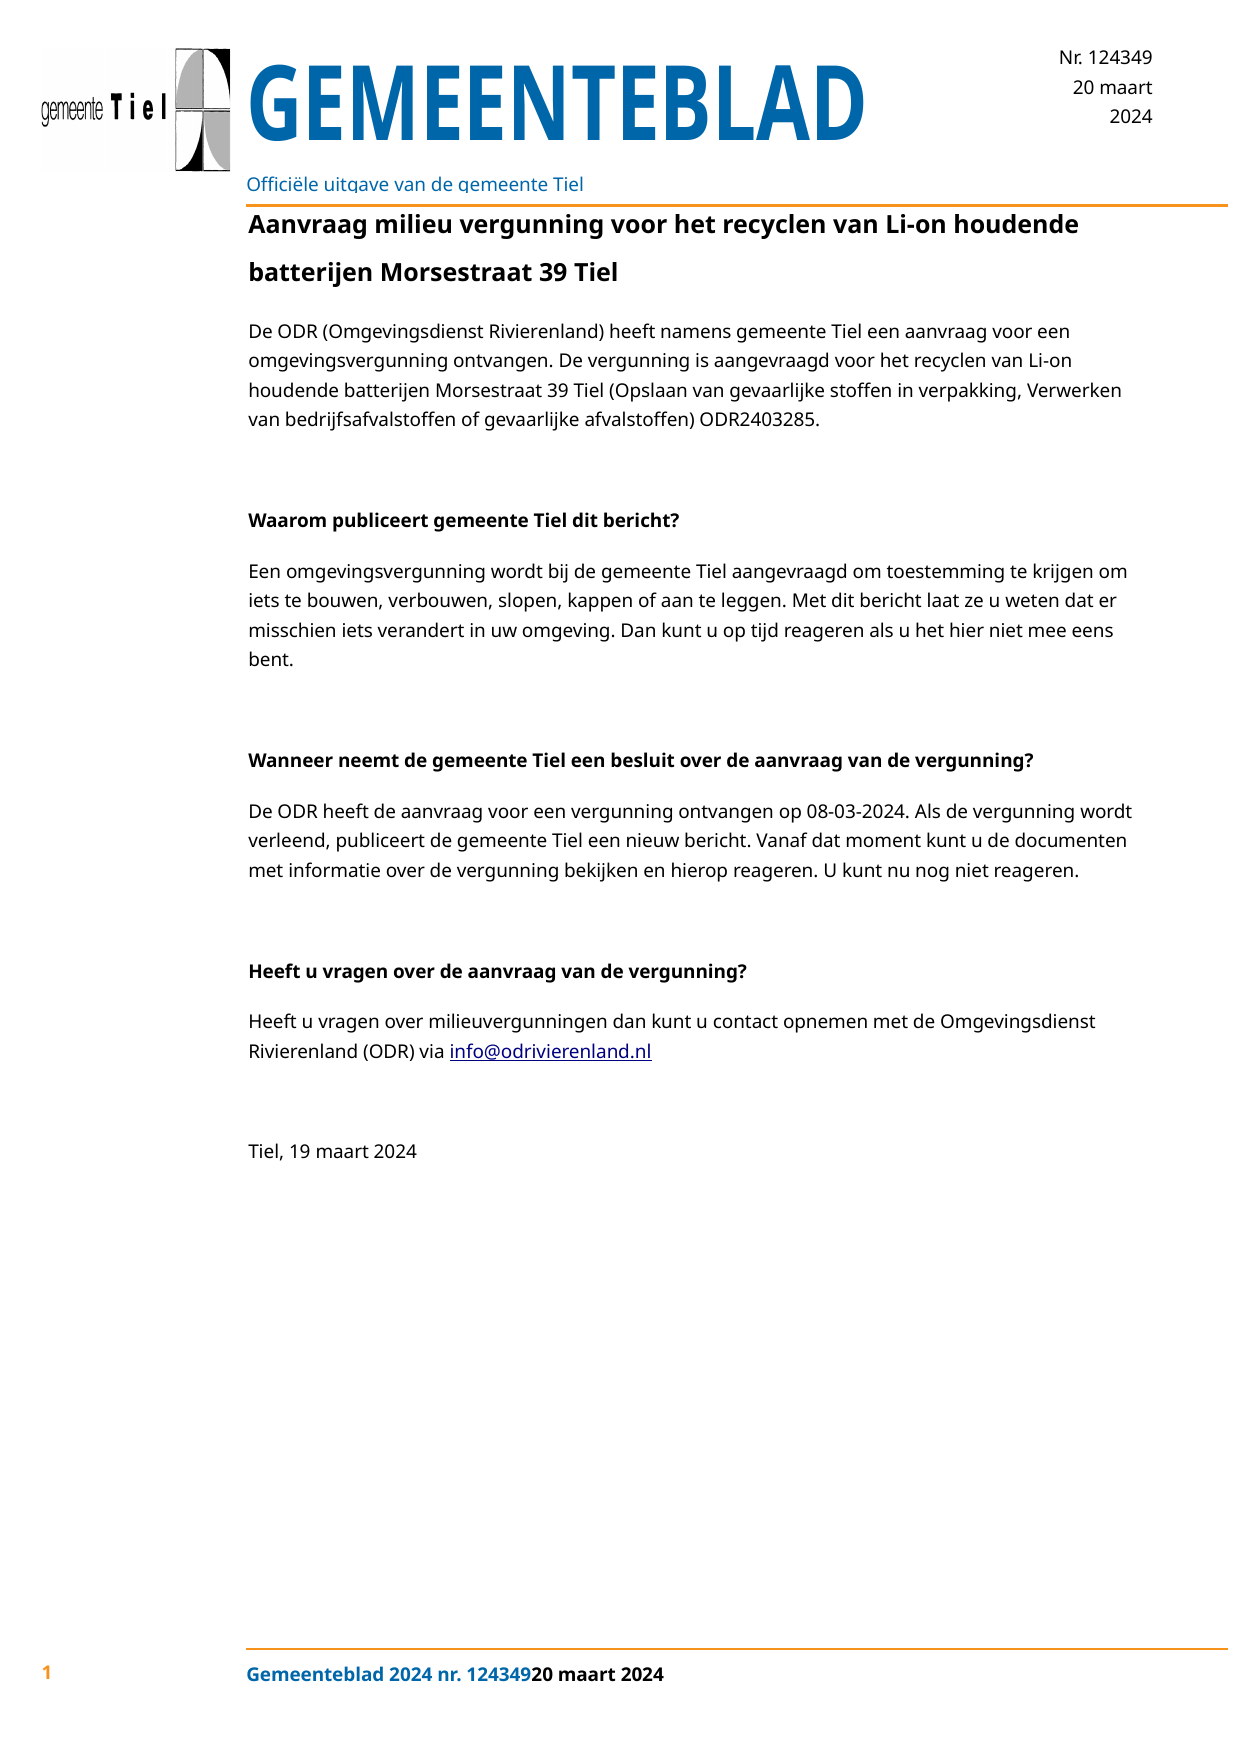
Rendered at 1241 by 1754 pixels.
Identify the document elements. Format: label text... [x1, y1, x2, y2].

text Tiel, 19 maart 2024 [248, 1139, 1152, 1164]
text Waarom publiceert gemeente Tiel dit bericht? [248, 507, 1152, 533]
text Een omgevingsvergunning wordt bij de gemeente Tiel aangevraagd om toestemming te krijgen om iets te bouwen, verbouwen, slopen, kappen of aan te leggen. Met dit bericht laat ze u weten dat er misschien iets verandert in uw omgeving. Dan kunt u op tijd reageren als u het hier niet mee eens bent. [248, 558, 1152, 672]
text De ODR (Omgevingsdienst Rivierenland) heeft namens gemeente Tiel een aanvraag voor een omgevingsvergunning ontvangen. De vergunning is aangevraagd voor het recyclen van Li-on houdende batterijen Morsestraat 39 Tiel (Opslaan van gevaarlijke stoffen in verpakking, Verwerken van bedrijfsafvalstoffen of gevaarlijke afvalstoffen) ODR2403285. [248, 318, 1152, 432]
text Aanvraag milieu vergunning voor het recyclen van Li-on houdende batterijen Morsestraat 39 Tiel [248, 207, 1152, 288]
text Wanneer neemt de gemeente Tiel een besluit over de aanvraag van de vergunning? [248, 747, 1152, 773]
picture [41, 47, 231, 172]
text Heeft u vragen over milieuvergunningen dan kunt u contact opnemen met de Omgevingsdienst Rivierenland (ODR) via info@odrivierenland.nl [248, 1008, 1152, 1064]
text Heeft u vragen over de aanvraag van de vergunning? [248, 958, 1152, 984]
text De ODR heeft de aanvraag voor een vergunning ontvangen op 08-03-2024. Als de vergunning wordt verleend, publiceert de gemeente Tiel een nieuw bericht. Vanaf dat moment kunt u de documenten met informatie over de vergunning bekijken en hierop reageren. U kunt nu nog niet reageren. [248, 798, 1152, 883]
